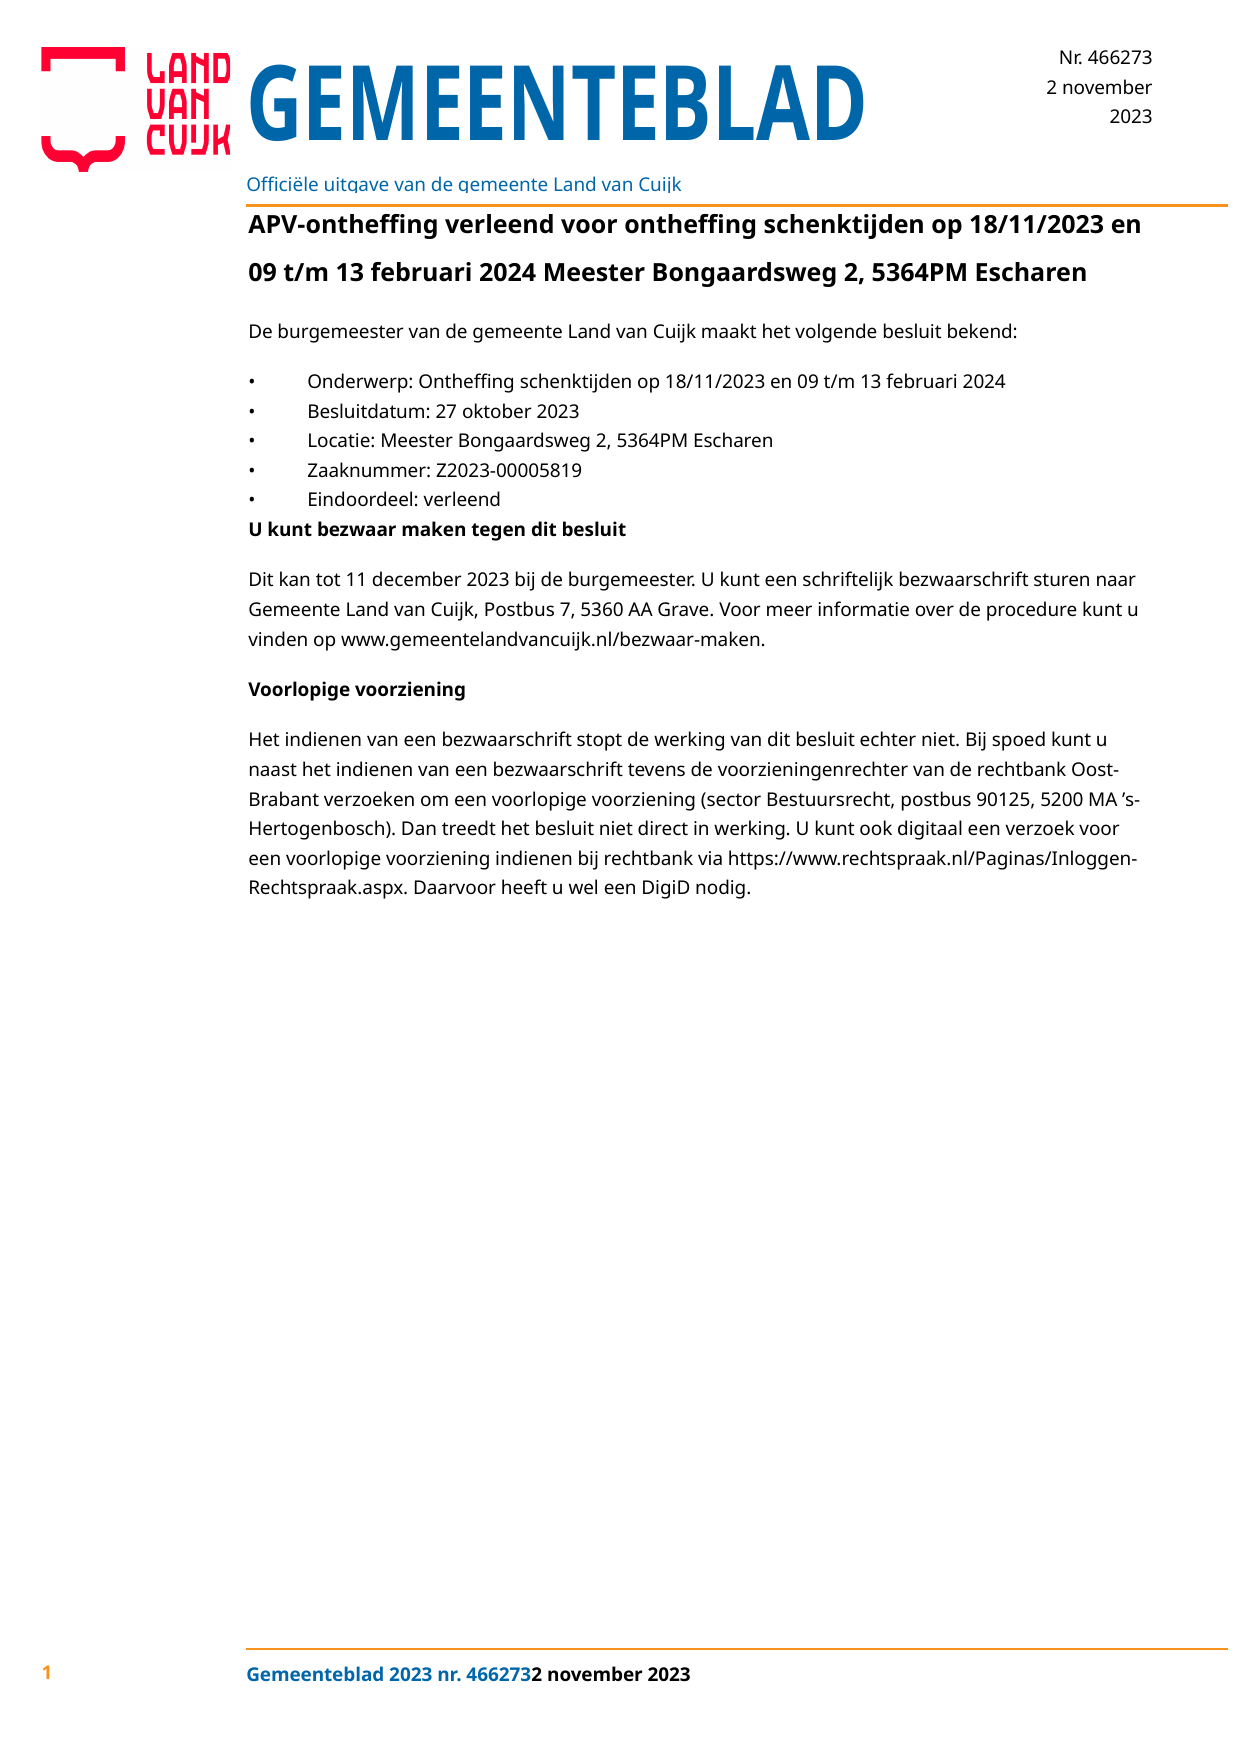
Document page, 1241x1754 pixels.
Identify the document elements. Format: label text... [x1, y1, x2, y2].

list Zaaknummer: Z2023-00005819 [248, 457, 1152, 483]
list Onderwerp: Ontheffing schenktijden op 18/11/2023 en 09 t/m 13 februari 2024 [248, 368, 1152, 394]
text Het indienen van een bezwaarschrift stopt de werking van dit besluit echter niet. Bij spoed kunt u naast het indienen van een bezwaarschrift tevens de voorzieningenrechter van de rechtbank Oost-Brabant verzoeken om een voorlopige voorziening (sector Bestuursrecht, postbus 90125, 5200 MA ’s-Hertogenbosch). Dan treedt het besluit niet direct in werking. U kunt ook digitaal een verzoek voor een voorlopige voorziening indienen bij rechtbank via https://www.rechtspraak.nl/Paginas/Inloggen-Rechtspraak.aspx. Daarvoor heeft u wel een DigiD nodig. [248, 727, 1152, 900]
picture [41, 47, 231, 172]
text APV-ontheffing verleend voor ontheffing schenktijden op 18/11/2023 en 09 t/m 13 februari 2024 Meester Bongaardsweg 2, 5364PM Escharen [248, 207, 1152, 288]
list Besluitdatum: 27 oktober 2023 [248, 398, 1152, 424]
text Dit kan tot 11 december 2023 bij de burgemeester. U kunt een schriftelijk bezwaarschrift sturen naar Gemeente Land van Cuijk, Postbus 7, 5360 AA Grave. Voor meer informatie over de procedure kunt u vinden op www.gemeentelandvancuijk.nl/bezwaar-maken. [248, 567, 1152, 652]
text Voorlopige voorziening [248, 676, 1152, 702]
text De burgemeester van de gemeente Land van Cuijk maakt het volgende besluit bekend: [248, 318, 1152, 344]
text U kunt bezwaar maken tegen dit besluit [248, 516, 1152, 542]
list Eindoordeel: verleend [248, 487, 1152, 512]
list Locatie: Meester Bongaardsweg 2, 5364PM Escharen [248, 427, 1152, 453]
